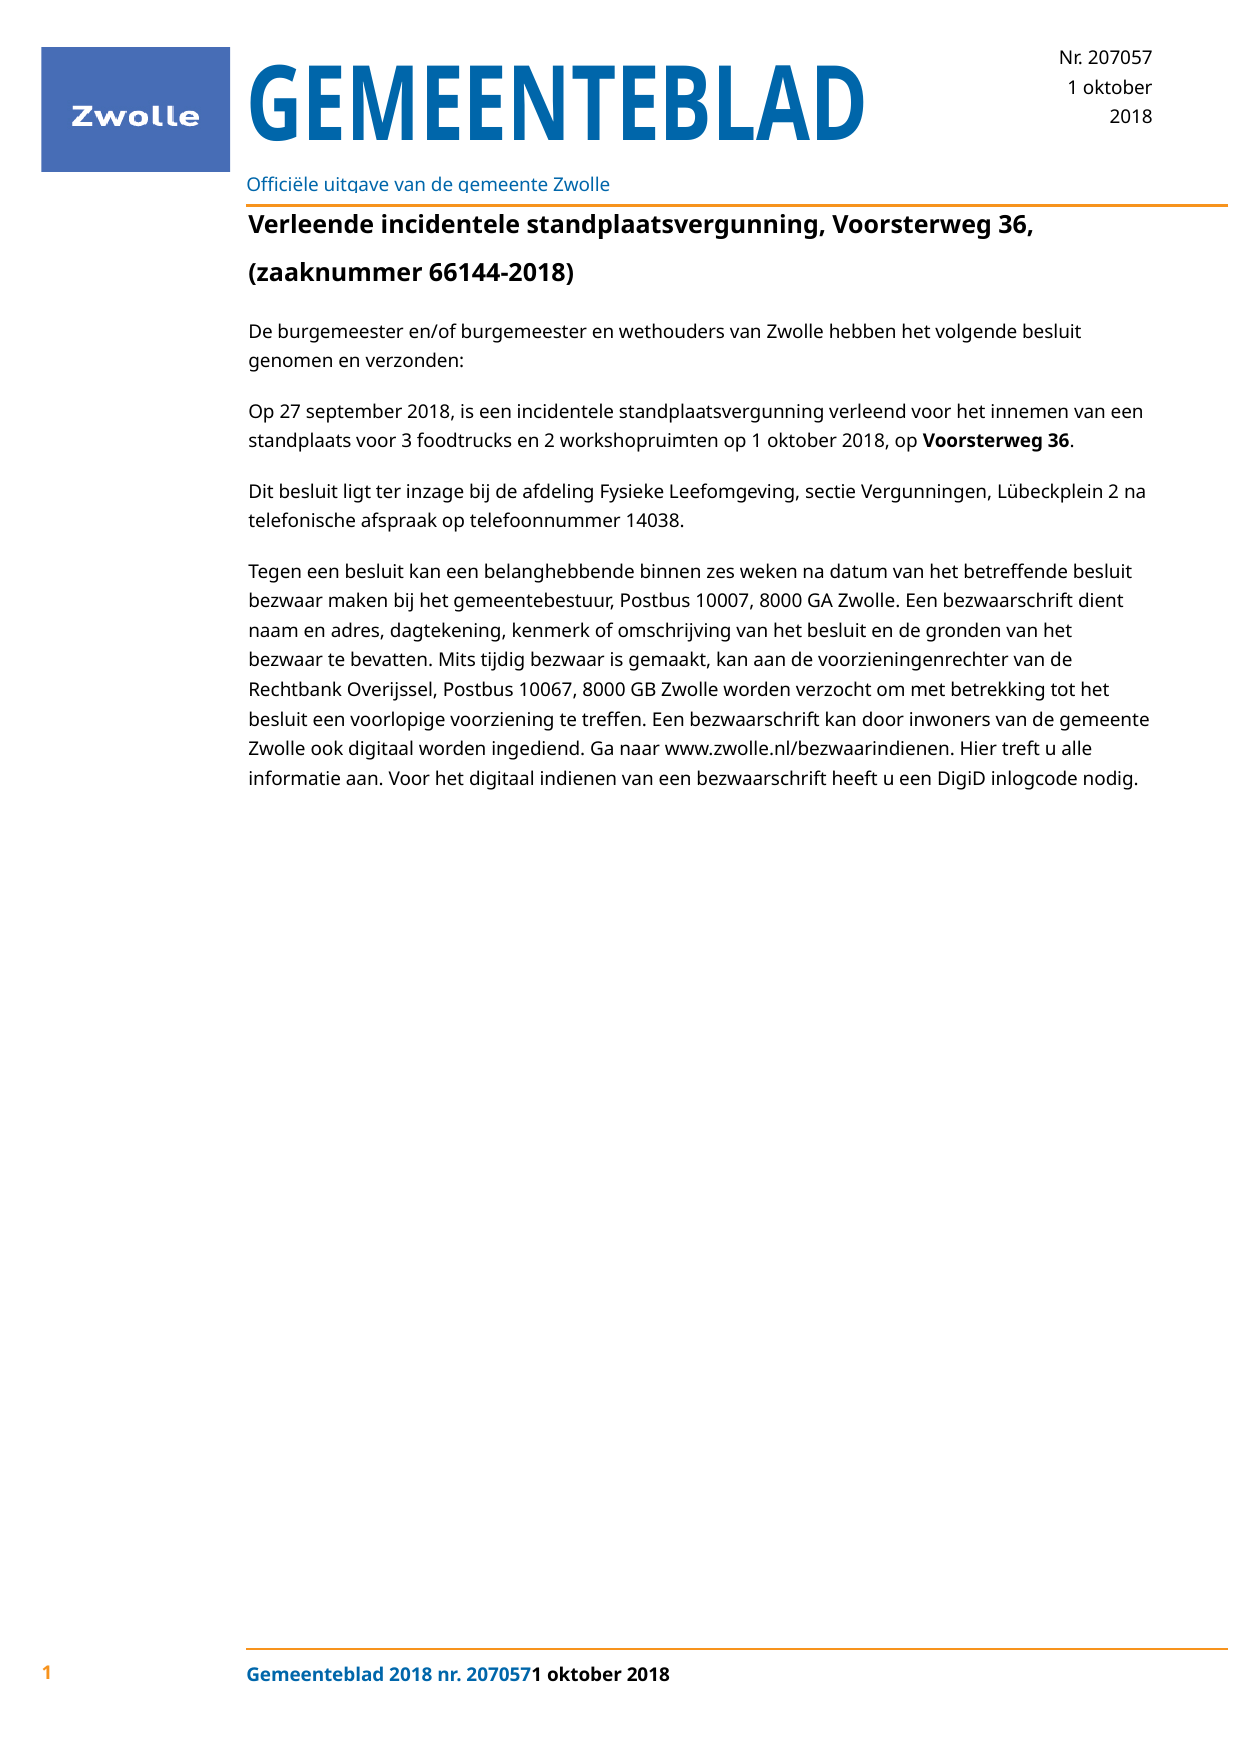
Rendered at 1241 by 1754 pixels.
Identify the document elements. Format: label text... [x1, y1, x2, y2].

text Dit besluit ligt ter inzage bij de afdeling Fysieke Leefomgeving, sectie Vergunningen, Lübeckplein 2 na telefonische afspraak op telefoonnummer 14038. [248, 478, 1152, 533]
picture [41, 47, 231, 172]
text De burgemeester en/of burgemeester en wethouders van Zwolle hebben het volgende besluit genomen en verzonden: [248, 318, 1152, 373]
text Op 27 september 2018, is een incidentele standplaatsvergunning verleend voor het innemen van een standplaats voor 3 foodtrucks en 2 workshopruimten op 1 oktober 2018, op Voorsterweg 36. [248, 398, 1152, 453]
text Tegen een besluit kan een belanghebbende binnen zes weken na datum van het betreffende besluit bezwaar maken bij het gemeentebestuur, Postbus 10007, 8000 GA Zwolle. Een bezwaarschrift dient naam en adres, dagtekening, kenmerk of omschrijving van het besluit en de gronden van het bezwaar te bevatten. Mits tijdig bezwaar is gemaakt, kan aan de voorzieningenrechter van de Rechtbank Overijssel, Postbus 10067, 8000 GB Zwolle worden verzocht om met betrekking tot het besluit een voorlopige voorziening te treffen. Een bezwaarschrift kan door inwoners van de gemeente Zwolle ook digitaal worden ingediend. Ga naar www.zwolle.nl/bezwaarindienen. Hier treft u alle informatie aan. Voor het digitaal indienen van een bezwaarschrift heeft u een DigiD inlogcode nodig. [248, 558, 1152, 791]
text Verleende incidentele standplaatsvergunning, Voorsterweg 36, (zaaknummer 66144-2018) [248, 207, 1152, 288]
